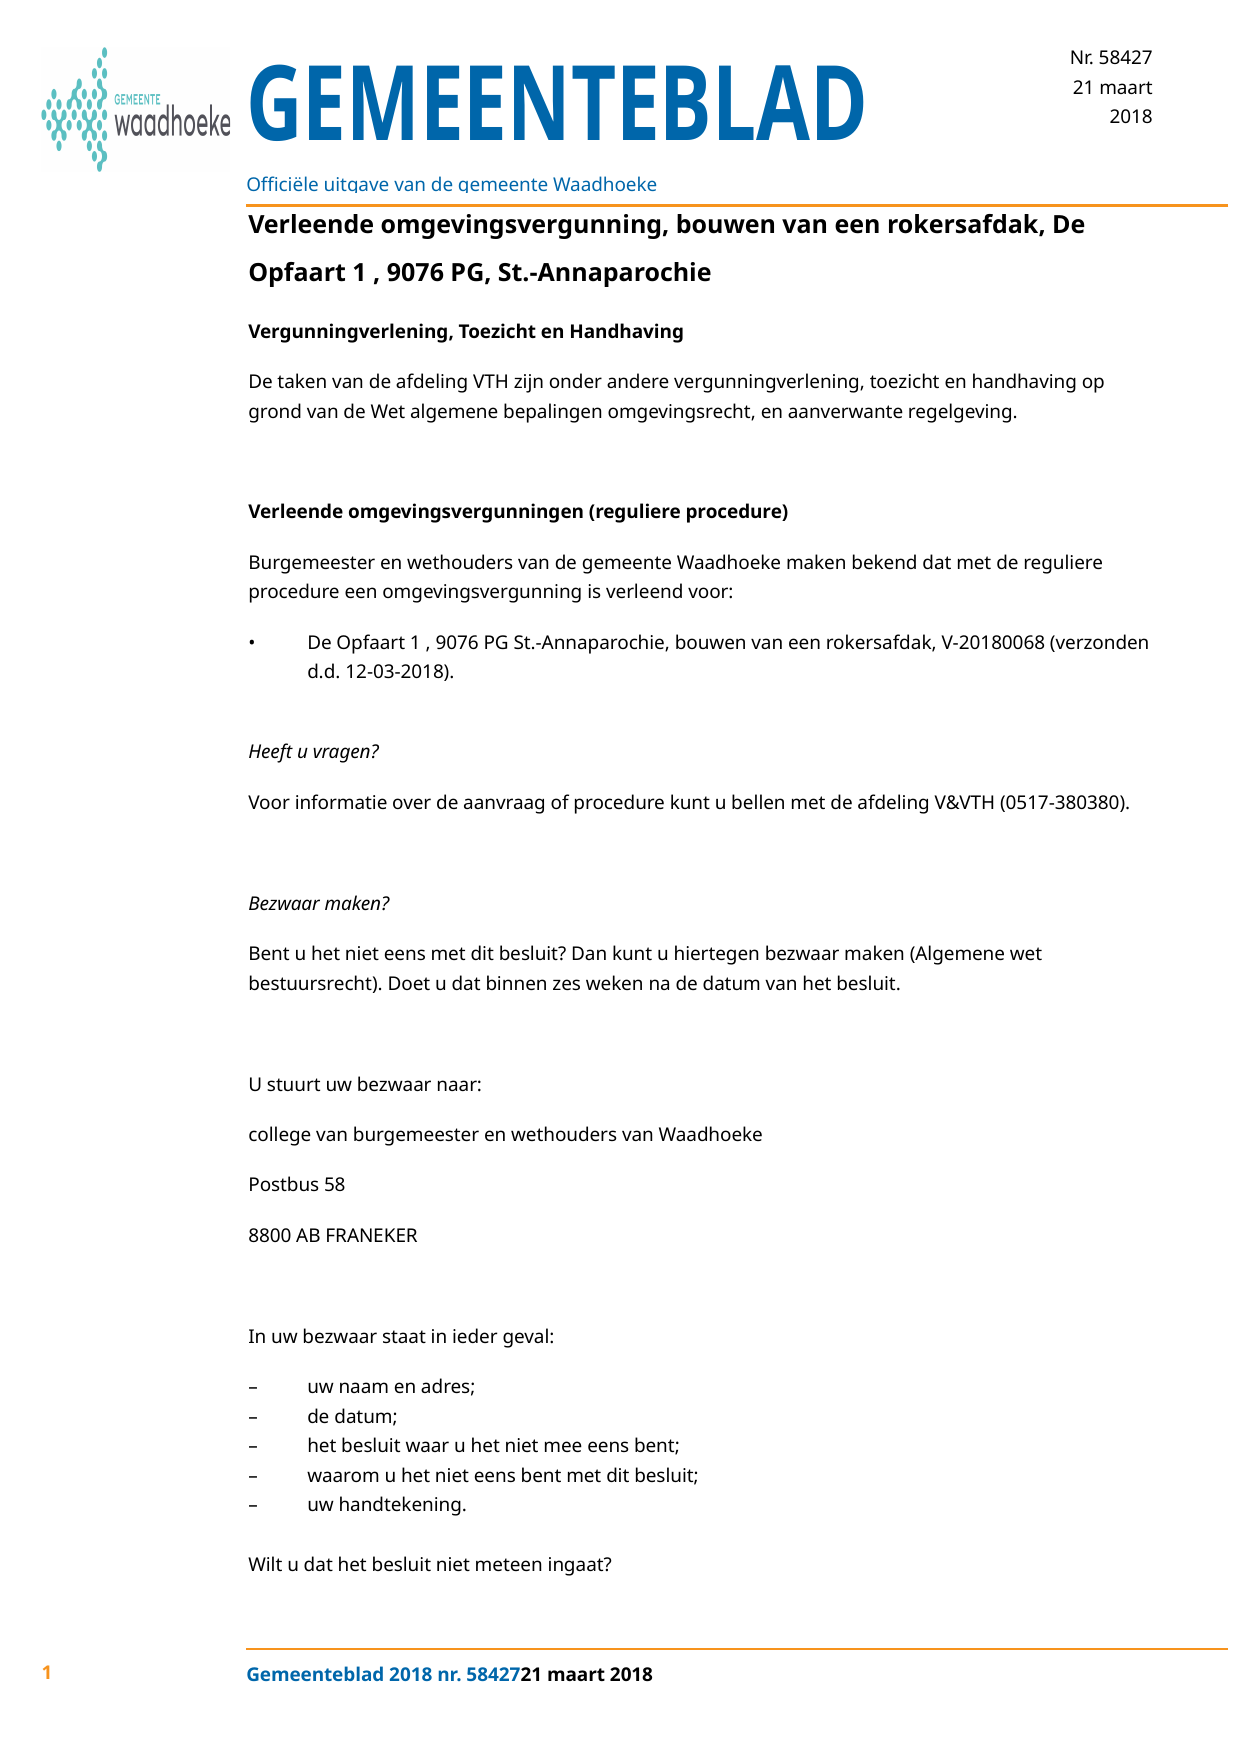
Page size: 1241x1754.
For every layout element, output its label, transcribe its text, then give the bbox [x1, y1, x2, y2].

text Postbus 58 [248, 1172, 1152, 1197]
text college van burgemeester en wethouders van Waadhoeke [248, 1121, 1152, 1147]
list De Opfaart 1 , 9076 PG St.-Annaparochie, bouwen van een rokersafdak, V-20180068 (verzonden d.d. 12-03-2018). [248, 629, 1152, 684]
text Verleende omgevingsvergunningen (reguliere procedure) [248, 499, 1152, 524]
text Bent u het niet eens met dit besluit? Dan kunt u hiertegen bezwaar maken (Algemene wet bestuursrecht). Doet u dat binnen zes weken na de datum van het besluit. [248, 940, 1152, 996]
list uw handtekening. [248, 1492, 1152, 1517]
text Bezwaar maken? [248, 890, 1152, 916]
text Voor informatie over de aanvraag of procedure kunt u bellen met de afdeling V&VTH (0517-380380). [248, 789, 1152, 815]
text De taken van de afdeling VTH zijn onder andere vergunningverlening, toezicht en handhaving op grond van de Wet algemene bepalingen omgevingsrecht, en aanverwante regelgeving. [248, 368, 1152, 424]
text In uw bezwaar staat in ieder geval: [248, 1323, 1152, 1349]
text Verleende omgevingsvergunning, bouwen van een rokersafdak, De Opfaart 1 , 9076 PG, St.-Annaparochie [248, 207, 1152, 288]
picture [41, 47, 231, 172]
text Wilt u dat het besluit niet meteen ingaat? [248, 1551, 1152, 1577]
list het besluit waar u het niet mee eens bent; [248, 1432, 1152, 1458]
text Vergunningverlening, Toezicht en Handhaving [248, 318, 1152, 344]
list de datum; [248, 1403, 1152, 1429]
text 8800 AB FRANEKER [248, 1222, 1152, 1248]
text Heeft u vragen? [248, 739, 1152, 764]
text U stuurt uw bezwaar naar: [248, 1071, 1152, 1097]
list uw naam en adres; [248, 1373, 1152, 1399]
list waarom u het niet eens bent met dit besluit; [248, 1462, 1152, 1488]
text Burgemeester en wethouders van de gemeente Waadhoeke maken bekend dat met de reguliere procedure een omgevingsvergunning is verleend voor: [248, 549, 1152, 604]
